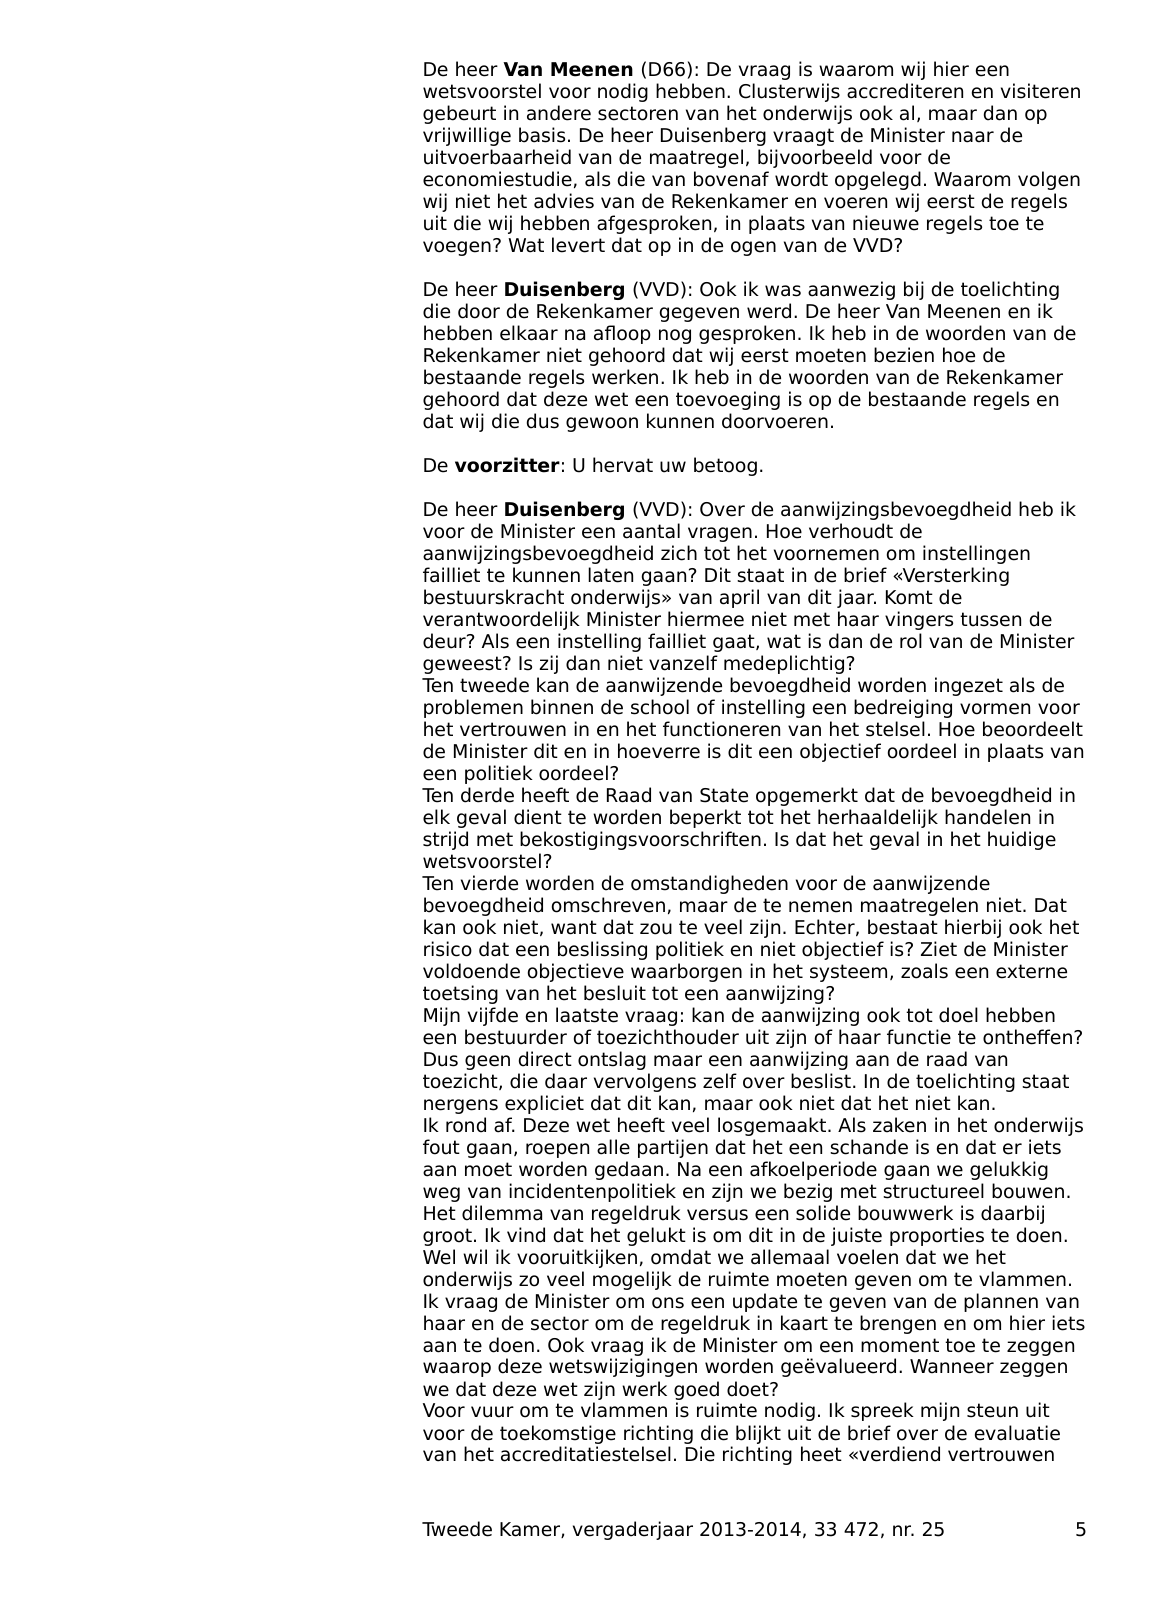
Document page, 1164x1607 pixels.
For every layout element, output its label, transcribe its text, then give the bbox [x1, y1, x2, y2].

text Ten tweede kan de aanwijzende bevoegdheid worden ingezet als de problemen binnen de school of instelling een bedreiging vormen voor het vertrouwen in en het functioneren van het stelsel. Hoe beoordeelt de Minister dit en in hoeverre is dit een objectief oordeel in plaats van een politiek oordeel? [422, 675, 1087, 785]
text Ten derde heeft de Raad van State opgemerkt dat de bevoegdheid in elk geval dient te worden beperkt tot het herhaaldelijk handelen in strijd met bekostigingsvoorschriften. Is dat het geval in het huidige wetsvoorstel? [422, 785, 1087, 873]
text De heer Duisenberg (VVD): Over de aanwijzingsbevoegdheid heb ik voor de Minister een aantal vragen. Hoe verhoudt de aanwijzingsbevoegdheid zich tot het voornemen om instellingen failliet te kunnen laten gaan? Dit staat in de brief «Versterking bestuurskracht onderwijs» van april van dit jaar. Komt de verantwoordelijk Minister hiermee niet met haar vingers tussen de deur? Als een instelling failliet gaat, wat is dan de rol van de Minister geweest? Is zij dan niet vanzelf medeplichtig? [422, 499, 1087, 675]
text De heer Van Meenen (D66): De vraag is waarom wij hier een wetsvoorstel voor nodig hebben. Clusterwijs accrediteren en visiteren gebeurt in andere sectoren van het onderwijs ook al, maar dan op vrijwillige basis. De heer Duisenberg vraagt de Minister naar de uitvoerbaarheid van de maatregel, bijvoorbeeld voor de economiestudie, als die van bovenaf wordt opgelegd. Waarom volgen wij niet het advies van de Rekenkamer en voeren wij eerst de regels uit die wij hebben afgesproken, in plaats van nieuwe regels toe te voegen? Wat levert dat op in de ogen van de VVD? [422, 59, 1087, 257]
text Ik rond af. Deze wet heeft veel losgemaakt. Als zaken in het onderwijs fout gaan, roepen alle partijen dat het een schande is en dat er iets aan moet worden gedaan. Na een afkoelperiode gaan we gelukkig weg van incidentenpolitiek en zijn we bezig met structureel bouwen. Het dilemma van regeldruk versus een solide bouwwerk is daarbij groot. Ik vind dat het gelukt is om dit in de juiste proporties te doen. Wel wil ik vooruitkijken, omdat we allemaal voelen dat we het onderwijs zo veel mogelijk de ruimte moeten geven om te vlammen. Ik vraag de Minister om ons een update te geven van de plannen van haar en de sector om de regeldruk in kaart te brengen en om hier iets aan te doen. Ook vraag ik de Minister om een moment toe te zeggen waarop deze wetswijzigingen worden geëvalueerd. Wanneer zeggen we dat deze wet zijn werk goed doet? [422, 1115, 1087, 1400]
text Ten vierde worden de omstandigheden voor de aanwijzende bevoegdheid omschreven, maar de te nemen maatregelen niet. Dat kan ook niet, want dat zou te veel zijn. Echter, bestaat hierbij ook het risico dat een beslissing politiek en niet objectief is? Ziet de Minister voldoende objectieve waarborgen in het systeem, zoals een externe toetsing van het besluit tot een aanwijzing? [422, 873, 1087, 1005]
text De heer Duisenberg (VVD): Ook ik was aanwezig bij de toelichting die door de Rekenkamer gegeven werd. De heer Van Meenen en ik hebben elkaar na afloop nog gesproken. Ik heb in de woorden van de Rekenkamer niet gehoord dat wij eerst moeten bezien hoe de bestaande regels werken. Ik heb in de woorden van de Rekenkamer gehoord dat deze wet een toevoeging is op de bestaande regels en dat wij die dus gewoon kunnen doorvoeren. [422, 279, 1087, 433]
text De voorzitter: U hervat uw betoog. [422, 455, 1087, 477]
text Voor vuur om te vlammen is ruimte nodig. Ik spreek mijn steun uit voor de toekomstige richting die blijkt uit de brief over de evaluatie van het accreditatiestelsel. Die richting heet «verdiend vertrouwen [422, 1400, 1087, 1466]
text Mijn vijfde en laatste vraag: kan de aanwijzing ook tot doel hebben een bestuurder of toezichthouder uit zijn of haar functie te ontheffen? Dus geen direct ontslag maar een aanwijzing aan de raad van toezicht, die daar vervolgens zelf over beslist. In de toelichting staat nergens expliciet dat dit kan, maar ook niet dat het niet kan. [422, 1005, 1087, 1115]
